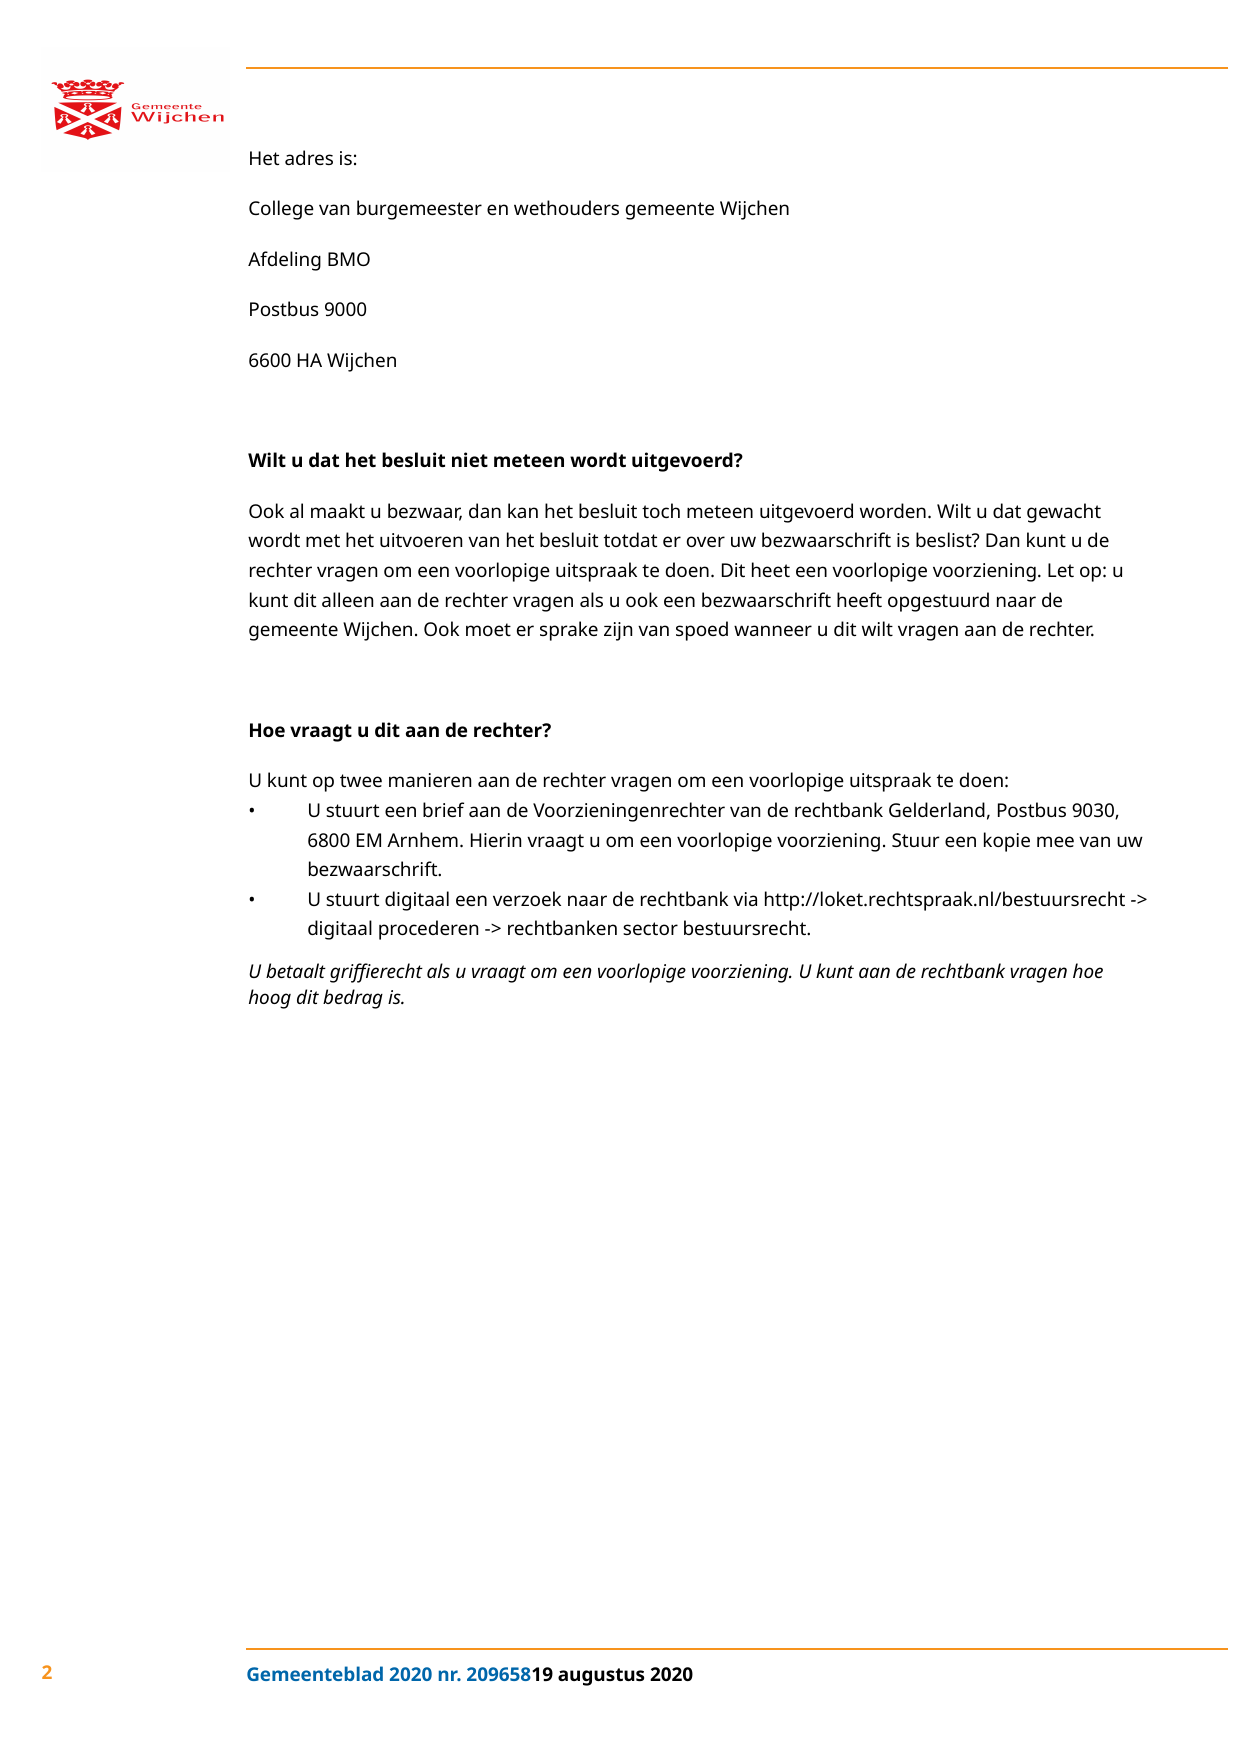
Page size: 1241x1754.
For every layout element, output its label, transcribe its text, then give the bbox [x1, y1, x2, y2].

picture [41, 47, 231, 172]
text 6600 HA Wijchen [248, 347, 1152, 373]
text College van burgemeester en wethouders gemeente Wijchen [248, 196, 1152, 221]
text Wilt u dat het besluit niet meteen wordt uitgevoerd? [248, 448, 1152, 473]
list U stuurt een brief aan de Voorzieningenrechter van de rechtbank Gelderland, Postbus 9030, 6800 EM Arnhem. Hierin vraagt u om een voorlopige voorziening. Stuur een kopie mee van uw bezwaarschrift. [248, 797, 1152, 882]
text U betaalt griffierecht als u vraagt om een voorlopige voorziening. U kunt aan de rechtbank vragen hoe hoog dit bedrag is. [248, 959, 1152, 1010]
text Postbus 9000 [248, 296, 1152, 322]
list U stuurt digitaal een verzoek naar de rechtbank via http://loket.rechtspraak.nl/bestuursrecht -> digitaal procederen -> rechtbanken sector bestuursrecht. [248, 886, 1152, 941]
text U kunt op twee manieren aan de rechter vragen om een voorlopige uitspraak te doen: [248, 768, 1152, 793]
text Ook al maakt u bezwaar, dan kan het besluit toch meteen uitgevoerd worden. Wilt u dat gewacht wordt met het uitvoeren van het besluit totdat er over uw bezwaarschrift is beslist? Dan kunt u de rechter vragen om een voorlopige uitspraak te doen. Dit heet een voorlopige voorziening. Let op: u kunt dit alleen aan de rechter vragen als u ook een bezwaarschrift heeft opgestuurd naar de gemeente Wijchen. Ook moet er sprake zijn van spoed wanneer u dit wilt vragen aan de rechter. [248, 498, 1152, 642]
text Het adres is: [248, 145, 1152, 171]
text Afdeling BMO [248, 246, 1152, 272]
text Hoe vraagt u dit aan de rechter? [248, 717, 1152, 743]
